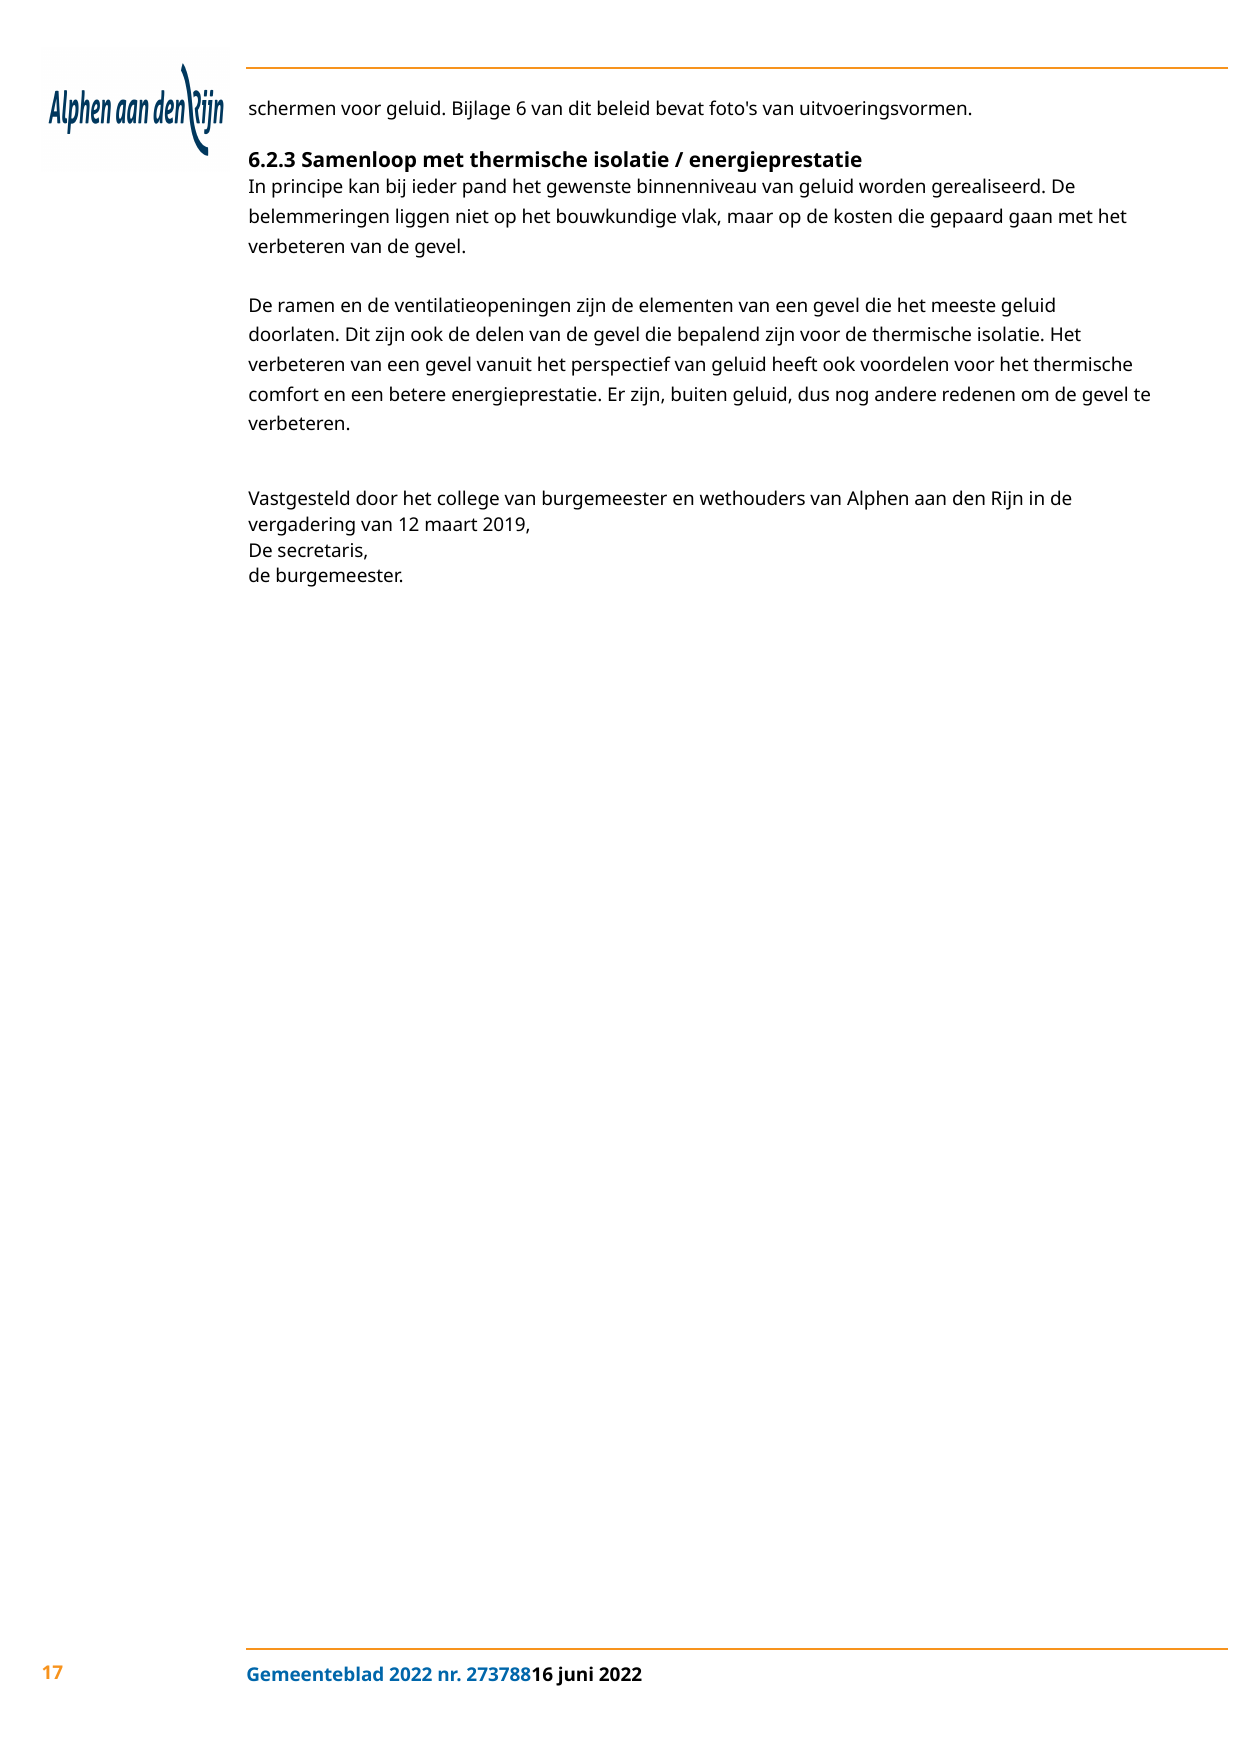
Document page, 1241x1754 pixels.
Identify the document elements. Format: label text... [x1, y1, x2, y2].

text schermen voor geluid. Bijlage 6 van dit beleid bevat foto's van uitvoeringsvormen. [248, 95, 1152, 121]
text De secretaris, [248, 537, 1152, 563]
picture [41, 47, 231, 172]
text De ramen en de ventilatieopeningen zijn de elementen van een gevel die het meeste geluid doorlaten. Dit zijn ook de delen van de gevel die bepalend zijn voor de thermische isolatie. Het verbeteren van een gevel vanuit het perspectief van geluid heeft ook voordelen voor het thermische comfort en een betere energieprestatie. Er zijn, buiten geluid, dus nog andere redenen om de gevel te verbeteren. [248, 292, 1152, 436]
text de burgemeester. [248, 563, 1152, 588]
text 6.2.3 Samenloop met thermische isolatie / energieprestatie [248, 145, 1152, 174]
text In principe kan bij ieder pand het gewenste binnenniveau van geluid worden gerealiseerd. De belemmeringen liggen niet op het bouwkundige vlak, maar op de kosten die gepaard gaan met het verbeteren van de gevel. [248, 174, 1152, 258]
text Vastgesteld door het college van burgemeester en wethouders van Alphen aan den Rijn in de vergadering van 12 maart 2019, [248, 486, 1152, 537]
